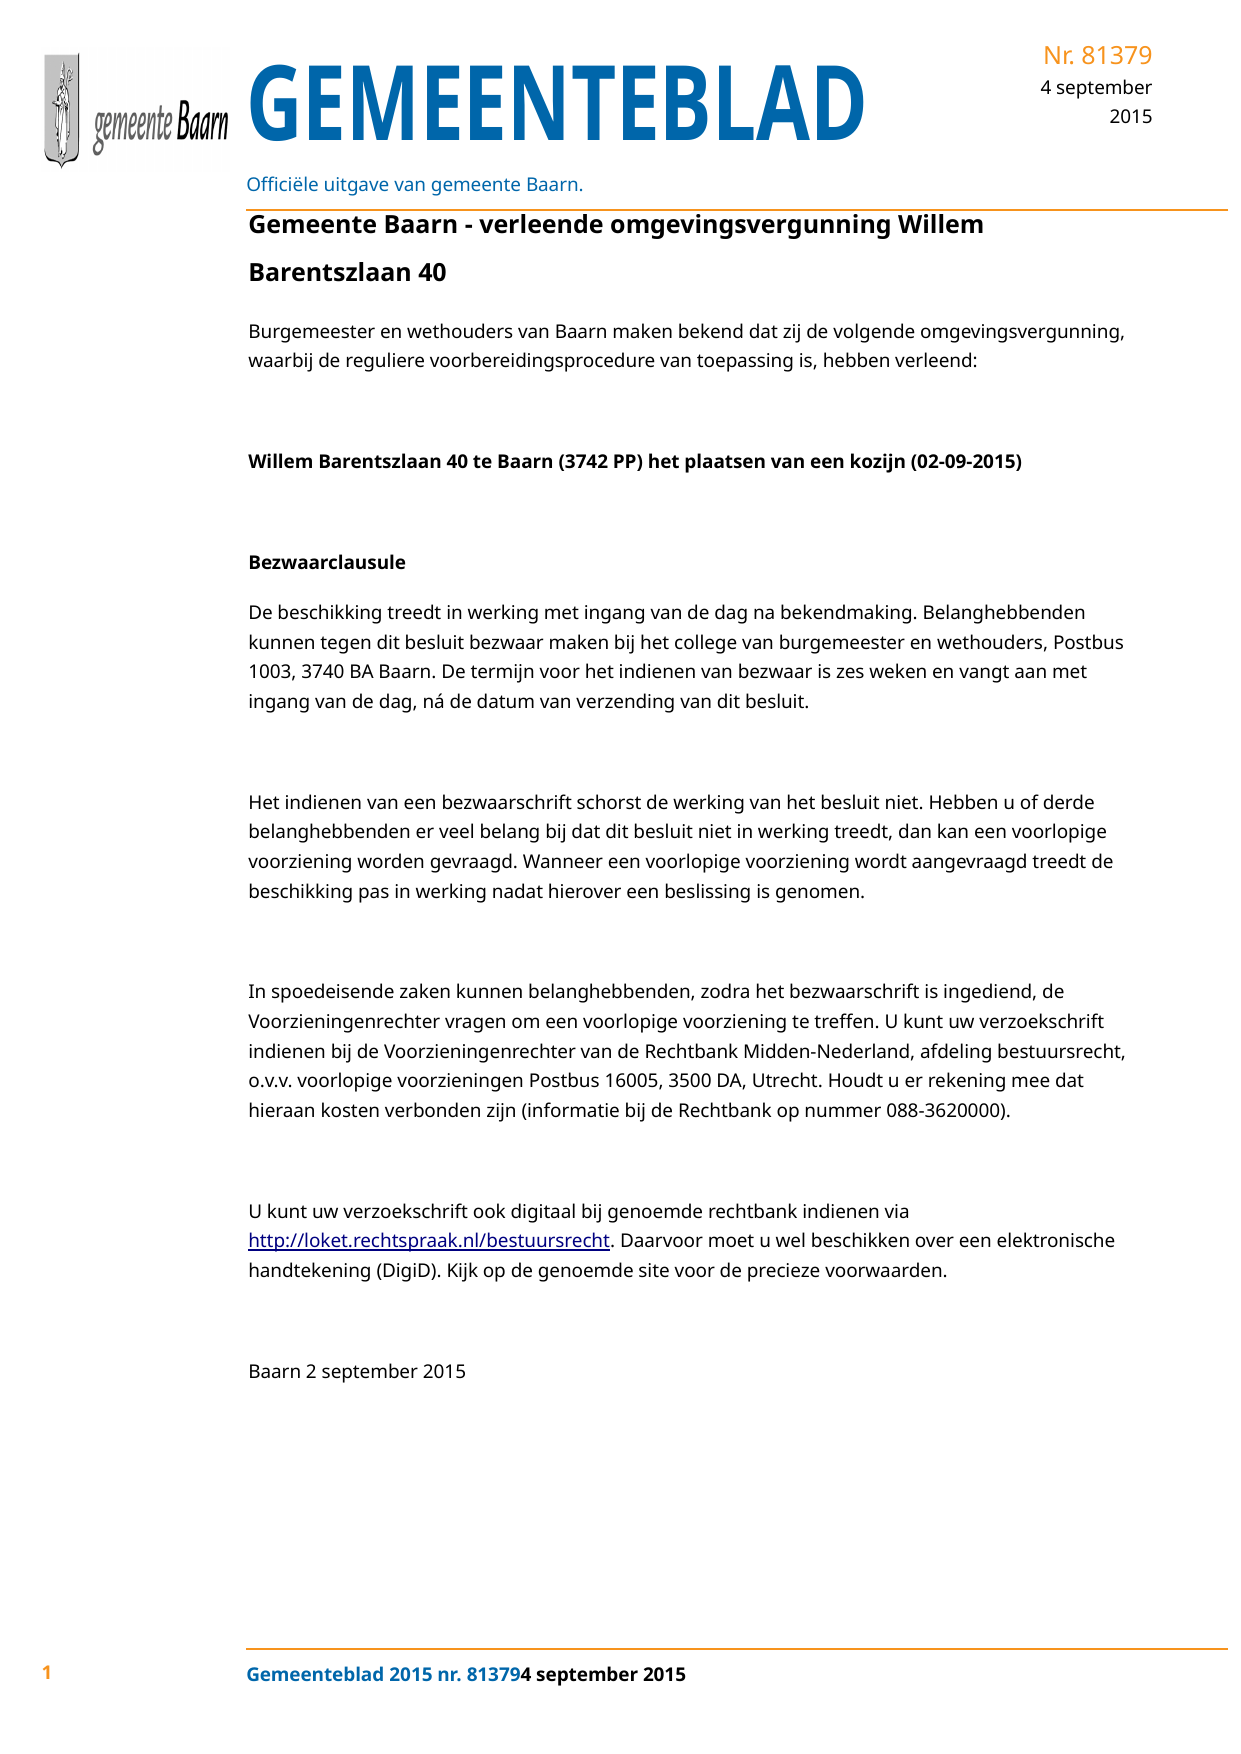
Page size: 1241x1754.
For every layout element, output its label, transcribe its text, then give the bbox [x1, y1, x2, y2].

text U kunt uw verzoekschrift ook digitaal bij genoemde rechtbank indienen via http://loket.rechtspraak.nl/bestuursrecht. Daarvoor moet u wel beschikken over een elektronische handtekening (DigiD). Kijk op de genoemde site voor de precieze voorwaarden. [248, 1198, 1152, 1283]
text Het indienen van een bezwaarschrift schorst de werking van het besluit niet. Hebben u of derde belanghebbenden er veel belang bij dat dit besluit niet in werking treedt, dan kan een voorlopige voorziening worden gevraagd. Wanneer een voorlopige voorziening wordt aangevraagd treedt de beschikking pas in werking nadat hierover een beslissing is genomen. [248, 789, 1152, 904]
text Gemeente Baarn - verleende omgevingsvergunning Willem Barentszlaan 40 [248, 211, 1152, 288]
text De beschikking treedt in werking met ingang van de dag na bekendmaking. Belanghebbenden kunnen tegen dit besluit bezwaar maken bij het college van burgemeester en wethouders, Postbus 1003, 3740 BA Baarn. De termijn voor het indienen van bezwaar is zes weken en vangt aan met ingang van de dag, ná de datum van verzending van dit besluit. [248, 599, 1152, 714]
text Willem Barentszlaan 40 te Baarn (3742 PP) het plaatsen van een kozijn (02-09-2015) [248, 448, 1152, 474]
text Burgemeester en wethouders van Baarn maken bekend dat zij de volgende omgevingsvergunning, waarbij de reguliere voorbereidingsprocedure van toepassing is, hebben verleend: [248, 318, 1152, 373]
text In spoedeisende zaken kunnen belanghebbenden, zodra het bezwaarschrift is ingediend, de Voorzieningenrechter vragen om een voorlopige voorziening te treffen. U kunt uw verzoekschrift indienen bij de Voorzieningenrechter van de Rechtbank Midden-Nederland, afdeling bestuursrecht, o.v.v. voorlopige voorzieningen Postbus 16005, 3500 DA, Utrecht. Houdt u er rekening mee dat hieraan kosten verbonden zijn (informatie bij de Rechtbank op nummer 088-3620000). [248, 979, 1152, 1123]
picture [41, 47, 231, 172]
text Baarn 2 september 2015 [248, 1358, 1152, 1384]
text Bezwaarclausule [248, 549, 1152, 575]
